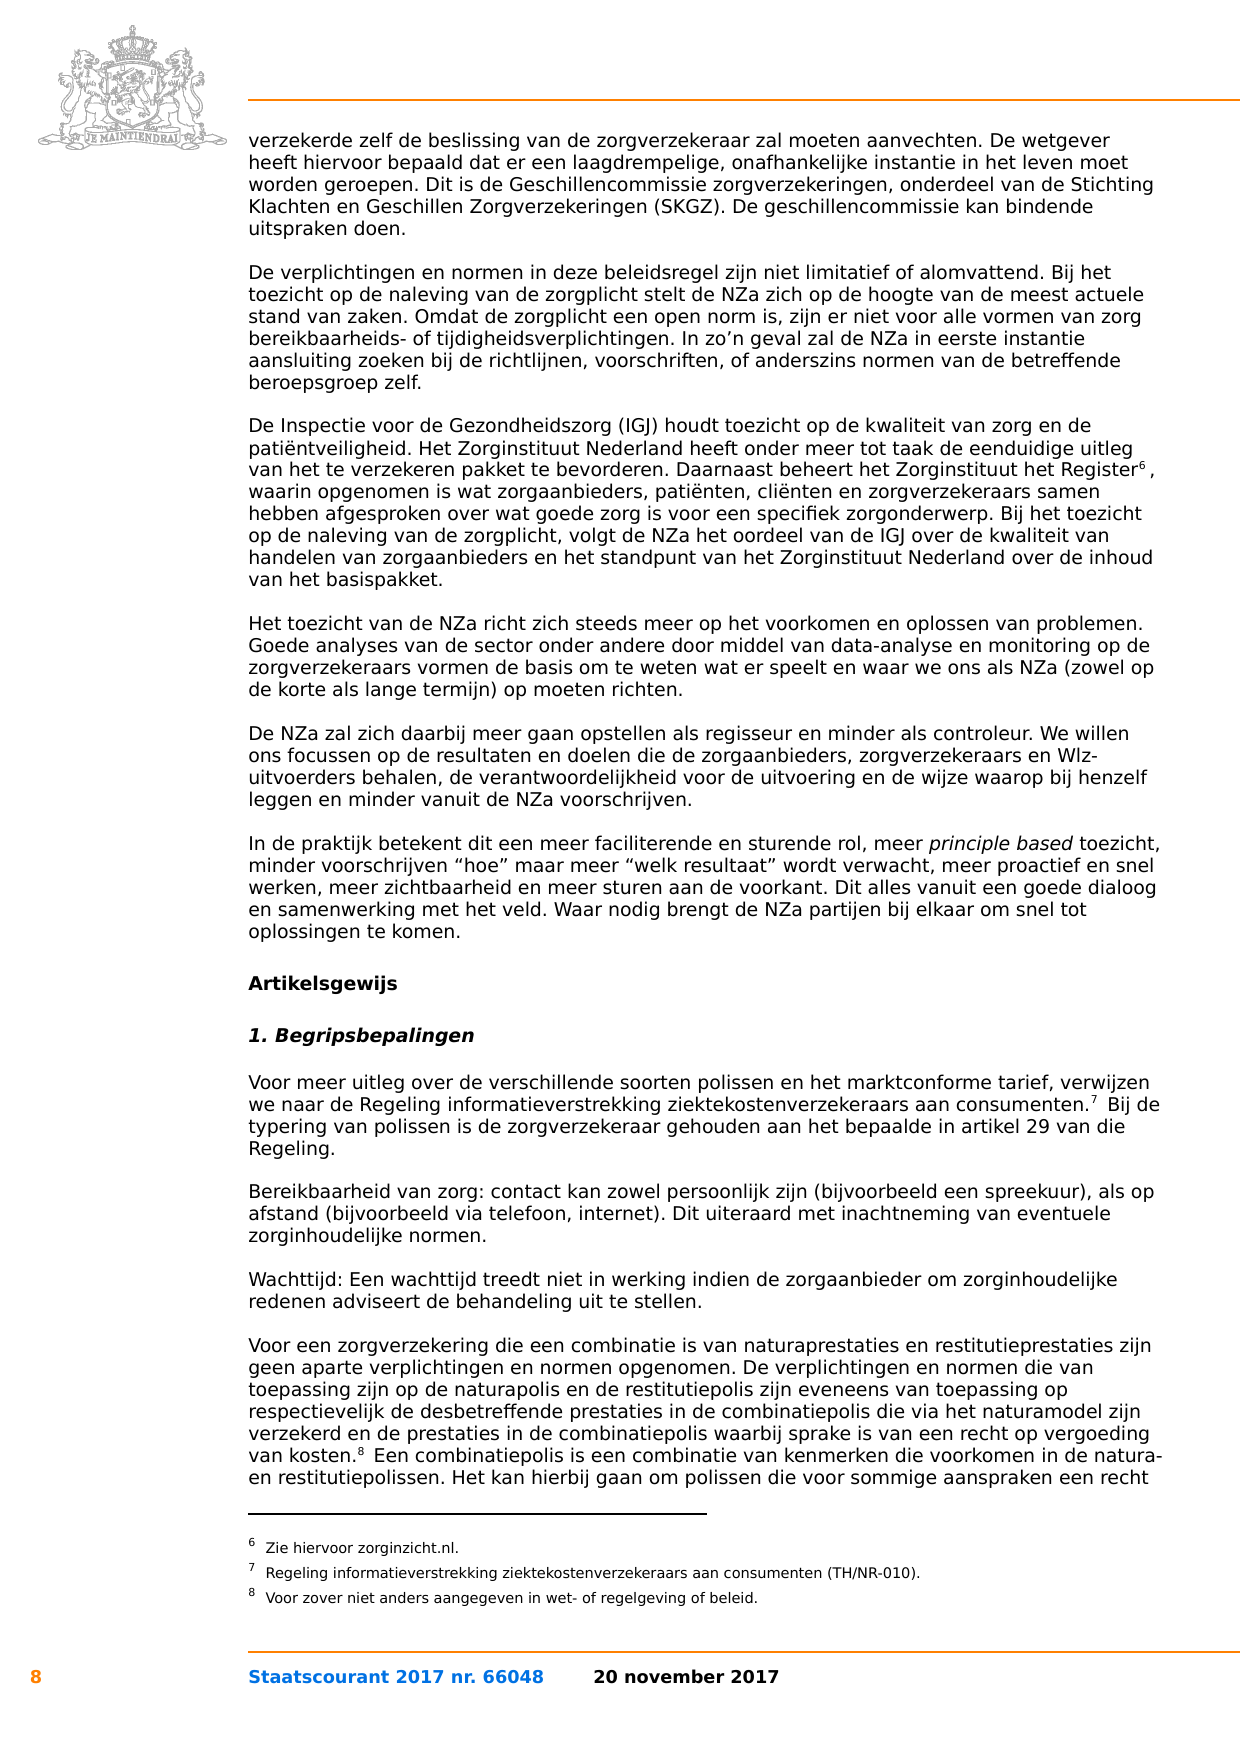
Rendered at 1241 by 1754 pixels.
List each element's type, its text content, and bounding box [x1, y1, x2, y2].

text Bereikbaarheid van zorg: contact kan zowel persoonlijk zijn (bijvoorbeeld een spreekuur), als op afstand (bijvoorbeeld via telefoon, internet). Dit uiteraard met inachtneming van eventuele zorginhoudelijke normen. [248, 1181, 1163, 1247]
text In de praktijk betekent dit een meer faciliterende en sturende rol, meer principle based toezicht, minder voorschrijven “hoe” maar meer “welk resultaat” wordt verwacht, meer proactief en snel werken, meer zichtbaarheid en meer sturen aan de voorkant. Dit alles vanuit een goede dialoog en samenwerking met het veld. Waar nodig brengt de NZa partijen bij elkaar om snel tot oplossingen te komen. [248, 833, 1163, 943]
text Wachttijd: Een wachttijd treedt niet in werking indien de zorgaanbieder om zorginhoudelijke redenen adviseert de behandeling uit te stellen. [248, 1269, 1163, 1313]
subtitle Artikelsgewijs [248, 973, 1163, 994]
text Het toezicht van de NZa richt zich steeds meer op het voorkomen en oplossen van problemen. Goede analyses van de sector onder andere door middel van data-analyse en monitoring op de zorgverzekeraars vormen de basis om te weten wat er speelt en waar we ons als NZa (zowel op de korte als lange termijn) op moeten richten. [248, 613, 1163, 701]
text verzekerde zelf de beslissing van de zorgverzekeraar zal moeten aanvechten. De wetgever heeft hiervoor bepaald dat er een laagdrempelige, onafhankelijke instantie in het leven moet worden geroepen. Dit is de Geschillencommissie zorgverzekeringen, onderdeel van de Stichting Klachten en Geschillen Zorgverzekeringen (SKGZ). De geschillencommissie kan bindende uitspraken doen. [248, 130, 1163, 240]
text Voor meer uitleg over de verschillende soorten polissen en het marktconforme tarief, verwijzen we naar de Regeling informatieverstrekking ziektekostenverzekeraars aan consumenten. Bij de typering van polissen is de zorgverzekeraar gehouden aan het bepaalde in artikel 29 van die Regeling. [248, 1072, 1163, 1159]
text De NZa zal zich daarbij meer gaan opstellen als regisseur en minder als controleur. We willen ons focussen op de resultaten en doelen die de zorgaanbieders, zorgverzekeraars en Wlz-uitvoerders behalen, de verantwoordelijkheid voor de uitvoering en de wijze waarop bij henzelf leggen en minder vanuit de NZa voorschrijven. [248, 723, 1163, 811]
picture [38, 25, 227, 150]
text Zie hiervoor zorginzicht.nl. [248, 1536, 1163, 1558]
text Voor een zorgverzekering die een combinatie is van naturaprestaties en restitutieprestaties zijn geen aparte verplichtingen en normen opgenomen. De verplichtingen en normen die van toepassing zijn op de naturapolis en de restitutiepolis zijn eveneens van toepassing op respectievelijk de desbetreffende prestaties in de combinatiepolis die via het naturamodel zijn verzekerd en de prestaties in de combinatiepolis waarbij sprake is van een recht op vergoeding van kosten. Een combinatiepolis is een combinatie van kenmerken die voorkomen in de natura- en restitutiepolissen. Het kan hierbij gaan om polissen die voor sommige aanspraken een recht [248, 1335, 1163, 1489]
text De Inspectie voor de Gezondheidszorg (IGJ) houdt toezicht op de kwaliteit van zorg en de patiëntveiligheid. Het Zorginstituut Nederland heeft onder meer tot taak de eenduidige uitleg van het te verzekeren pakket te bevorderen. Daarnaast beheert het Zorginstituut het Register, waarin opgenomen is wat zorgaanbieders, patiënten, cliënten en zorgverzekeraars samen hebben afgesproken over wat goede zorg is voor een specifiek zorgonderwerp. Bij het toezicht op de naleving van de zorgplicht, volgt de NZa het oordeel van de IGJ over de kwaliteit van handelen van zorgaanbieders en het standpunt van het Zorginstituut Nederland over de inhoud van het basispakket. [248, 415, 1163, 591]
text Voor zover niet anders aangegeven in wet- of regelgeving of beleid. [248, 1586, 1163, 1608]
text De verplichtingen en normen in deze beleidsregel zijn niet limitatief of alomvattend. Bij het toezicht op de naleving van de zorgplicht stelt de NZa zich op de hoogte van de meest actuele stand van zaken. Omdat de zorgplicht een open norm is, zijn er niet voor alle vormen van zorg bereikbaarheids- of tijdigheidsverplichtingen. In zo’n geval zal de NZa in eerste instantie aansluiting zoeken bij de richtlijnen, voorschriften, of anderszins normen van de betreffende beroepsgroep zelf. [248, 262, 1163, 393]
subtitle 1. Begripsbepalingen [248, 1024, 1163, 1047]
text Regeling informatieverstrekking ziektekostenverzekeraars aan consumenten (TH/NR-010). [248, 1561, 1163, 1583]
